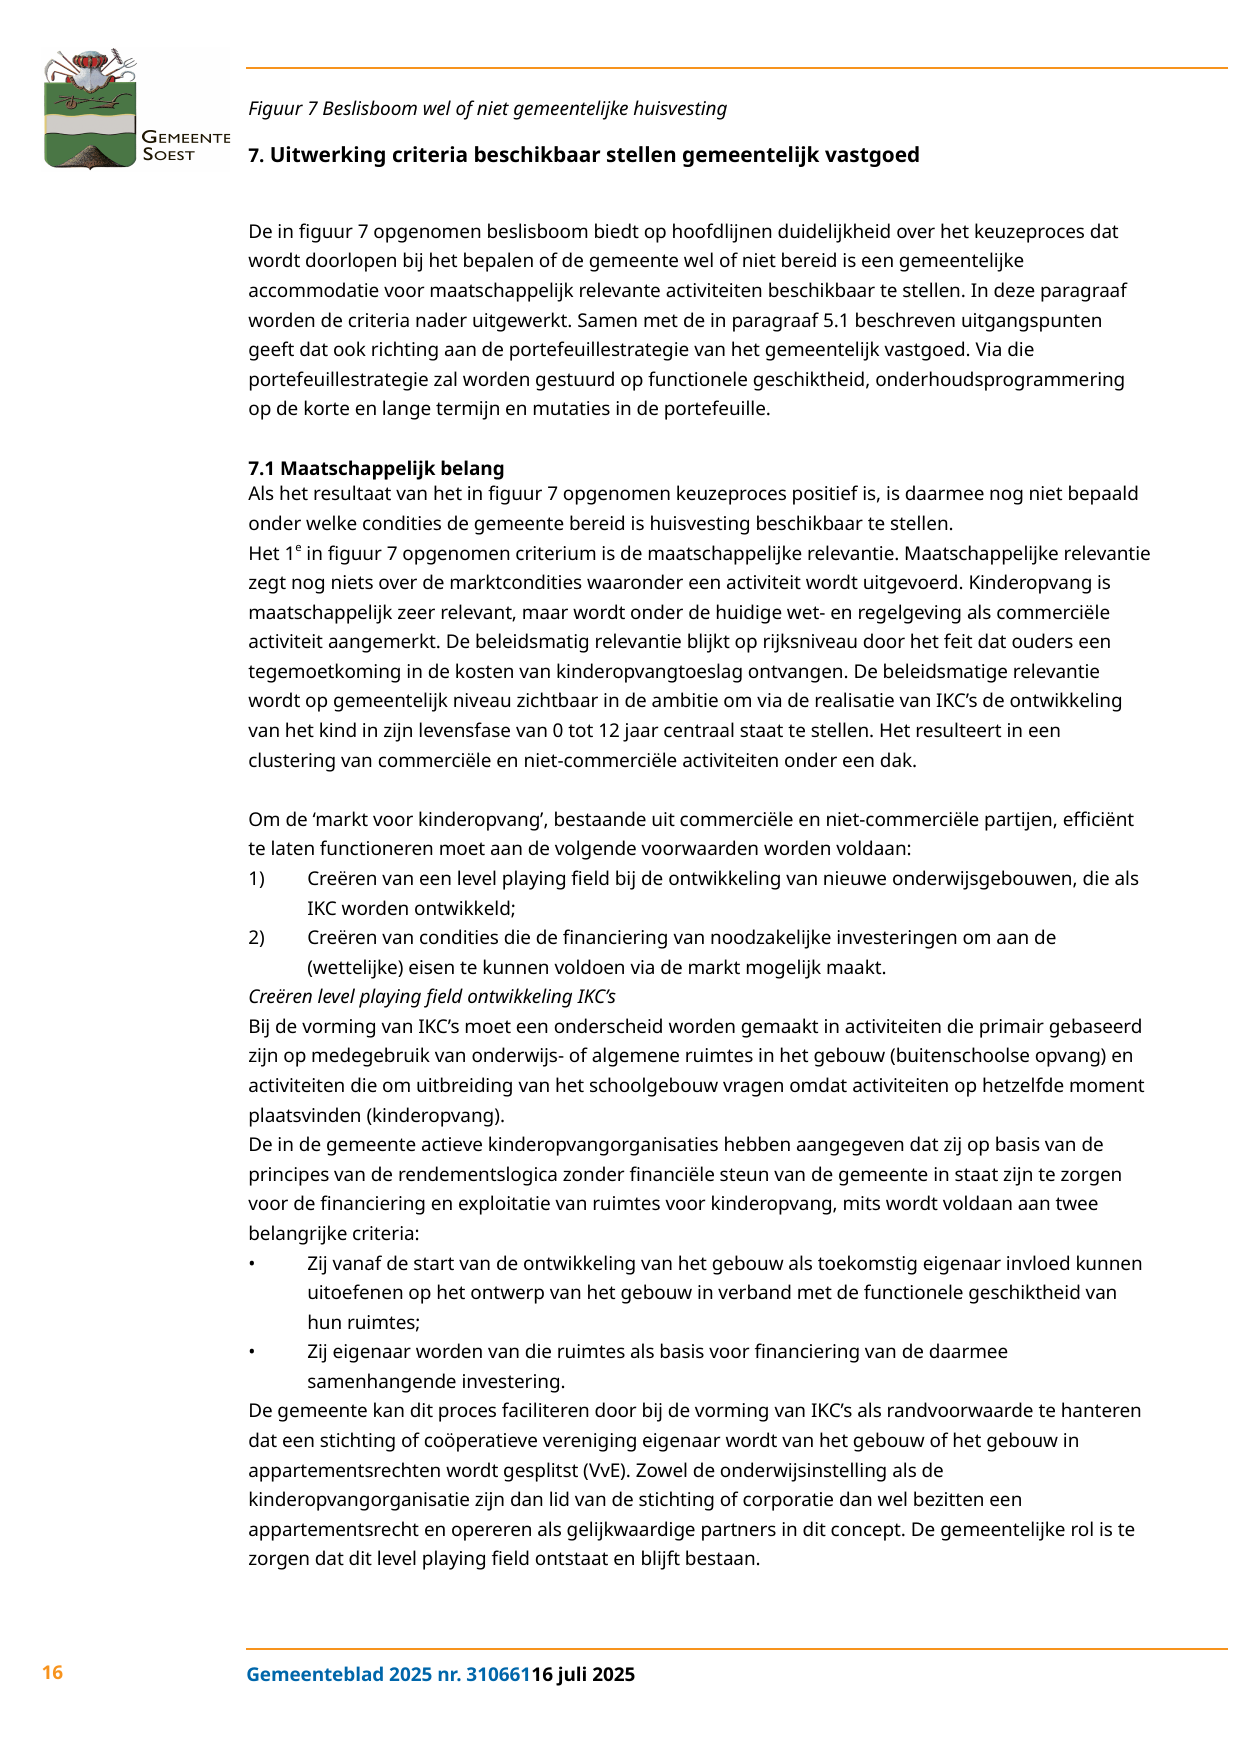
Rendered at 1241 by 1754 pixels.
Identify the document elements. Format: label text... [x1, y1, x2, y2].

list Creëren van een level playing field bij de ontwikkeling van nieuwe onderwijsgebouwen, die als IKC worden ontwikkeld; [248, 865, 1152, 920]
list Zij eigenaar worden van die ruimtes als basis voor financiering van de daarmee samenhangende investering. [248, 1338, 1152, 1394]
text Als het resultaat van het in figuur 7 opgenomen keuzeproces positief is, is daarmee nog niet bepaald onder welke condities de gemeente bereid is huisvesting beschikbaar te stellen. [248, 481, 1152, 536]
text Bij de vorming van IKC’s moet een onderscheid worden gemaakt in activiteiten die primair gebaseerd zijn op medegebruik van onderwijs‐ of algemene ruimtes in het gebouw (buitenschoolse opvang) en activiteiten die om uitbreiding van het schoolgebouw vragen omdat activiteiten op hetzelfde moment plaatsvinden (kinderopvang). [248, 1013, 1152, 1127]
text Om de ‘markt voor kinderopvang’, bestaande uit commerciële en niet‐commerciële partijen, efficiënt te laten functioneren moet aan de volgende voorwaarden worden voldaan: [248, 806, 1152, 861]
list Creëren van condities die de financiering van noodzakelijke investeringen om aan de (wettelijke) eisen te kunnen voldoen via de markt mogelijk maakt. [248, 924, 1152, 979]
text Het 1e in figuur 7 opgenomen criterium is de maatschappelijke relevantie. Maatschappelijke relevantie zegt nog niets over de marktcondities waaronder een activiteit wordt uitgevoerd. Kinderopvang is maatschappelijk zeer relevant, maar wordt onder de huidige wet‐ en regelgeving als commerciële activiteit aangemerkt. De beleidsmatig relevantie blijkt op rijksniveau door het feit dat ouders een tegemoetkoming in de kosten van kinderopvangtoeslag ontvangen. De beleidsmatige relevantie wordt op gemeentelijk niveau zichtbaar in de ambitie om via de realisatie van IKC’s de ontwikkeling van het kind in zijn levensfase van 0 tot 12 jaar centraal staat te stellen. Het resulteert in een clustering van commerciële en niet‐commerciële activiteiten onder een dak. [248, 540, 1152, 772]
text 7.1 Maatschappelijk belang [248, 455, 1152, 481]
text De gemeente kan dit proces faciliteren door bij de vorming van IKC’s als randvoorwaarde te hanteren dat een stichting of coöperatieve vereniging eigenaar wordt van het gebouw of het gebouw in appartementsrechten wordt gesplitst (VvE). Zowel de onderwijsinstelling als de kinderopvangorganisatie zijn dan lid van de stichting of corporatie dan wel bezitten een appartementsrecht en opereren als gelijkwaardige partners in dit concept. De gemeentelijke rol is te zorgen dat dit level playing field ontstaat en blijft bestaan. [248, 1398, 1152, 1571]
text Figuur 7 Beslisboom wel of niet gemeentelijke huisvesting [248, 95, 1152, 121]
picture [41, 47, 231, 172]
list Zij vanaf de start van de ontwikkeling van het gebouw als toekomstig eigenaar invloed kunnen uitoefenen op het ontwerp van het gebouw in verband met de functionele geschiktheid van hun ruimtes; [248, 1250, 1152, 1334]
text De in de gemeente actieve kinderopvangorganisaties hebben aangegeven dat zij op basis van de principes van de rendementslogica zonder financiële steun van de gemeente in staat zijn te zorgen voor de financiering en exploitatie van ruimtes voor kinderopvang, mits wordt voldaan aan twee belangrijke criteria: [248, 1131, 1152, 1246]
text De in figuur 7 opgenomen beslisboom biedt op hoofdlijnen duidelijkheid over het keuzeproces dat wordt doorlopen bij het bepalen of de gemeente wel of niet bereid is een gemeentelijke accommodatie voor maatschappelijk relevante activiteiten beschikbaar te stellen. In deze paragraaf worden de criteria nader uitgewerkt. Samen met de in paragraaf 5.1 beschreven uitgangspunten geeft dat ook richting aan de portefeuillestrategie van het gemeentelijk vastgoed. Via die portefeuillestrategie zal worden gestuurd op functionele geschiktheid, onderhoudsprogrammering op de korte en lange termijn en mutaties in de portefeuille. [248, 218, 1152, 421]
text Creëren level playing field ontwikkeling IKC’s [248, 983, 1152, 1009]
text 7. Uitwerking criteria beschikbaar stellen gemeentelijk vastgoed [248, 140, 1152, 169]
